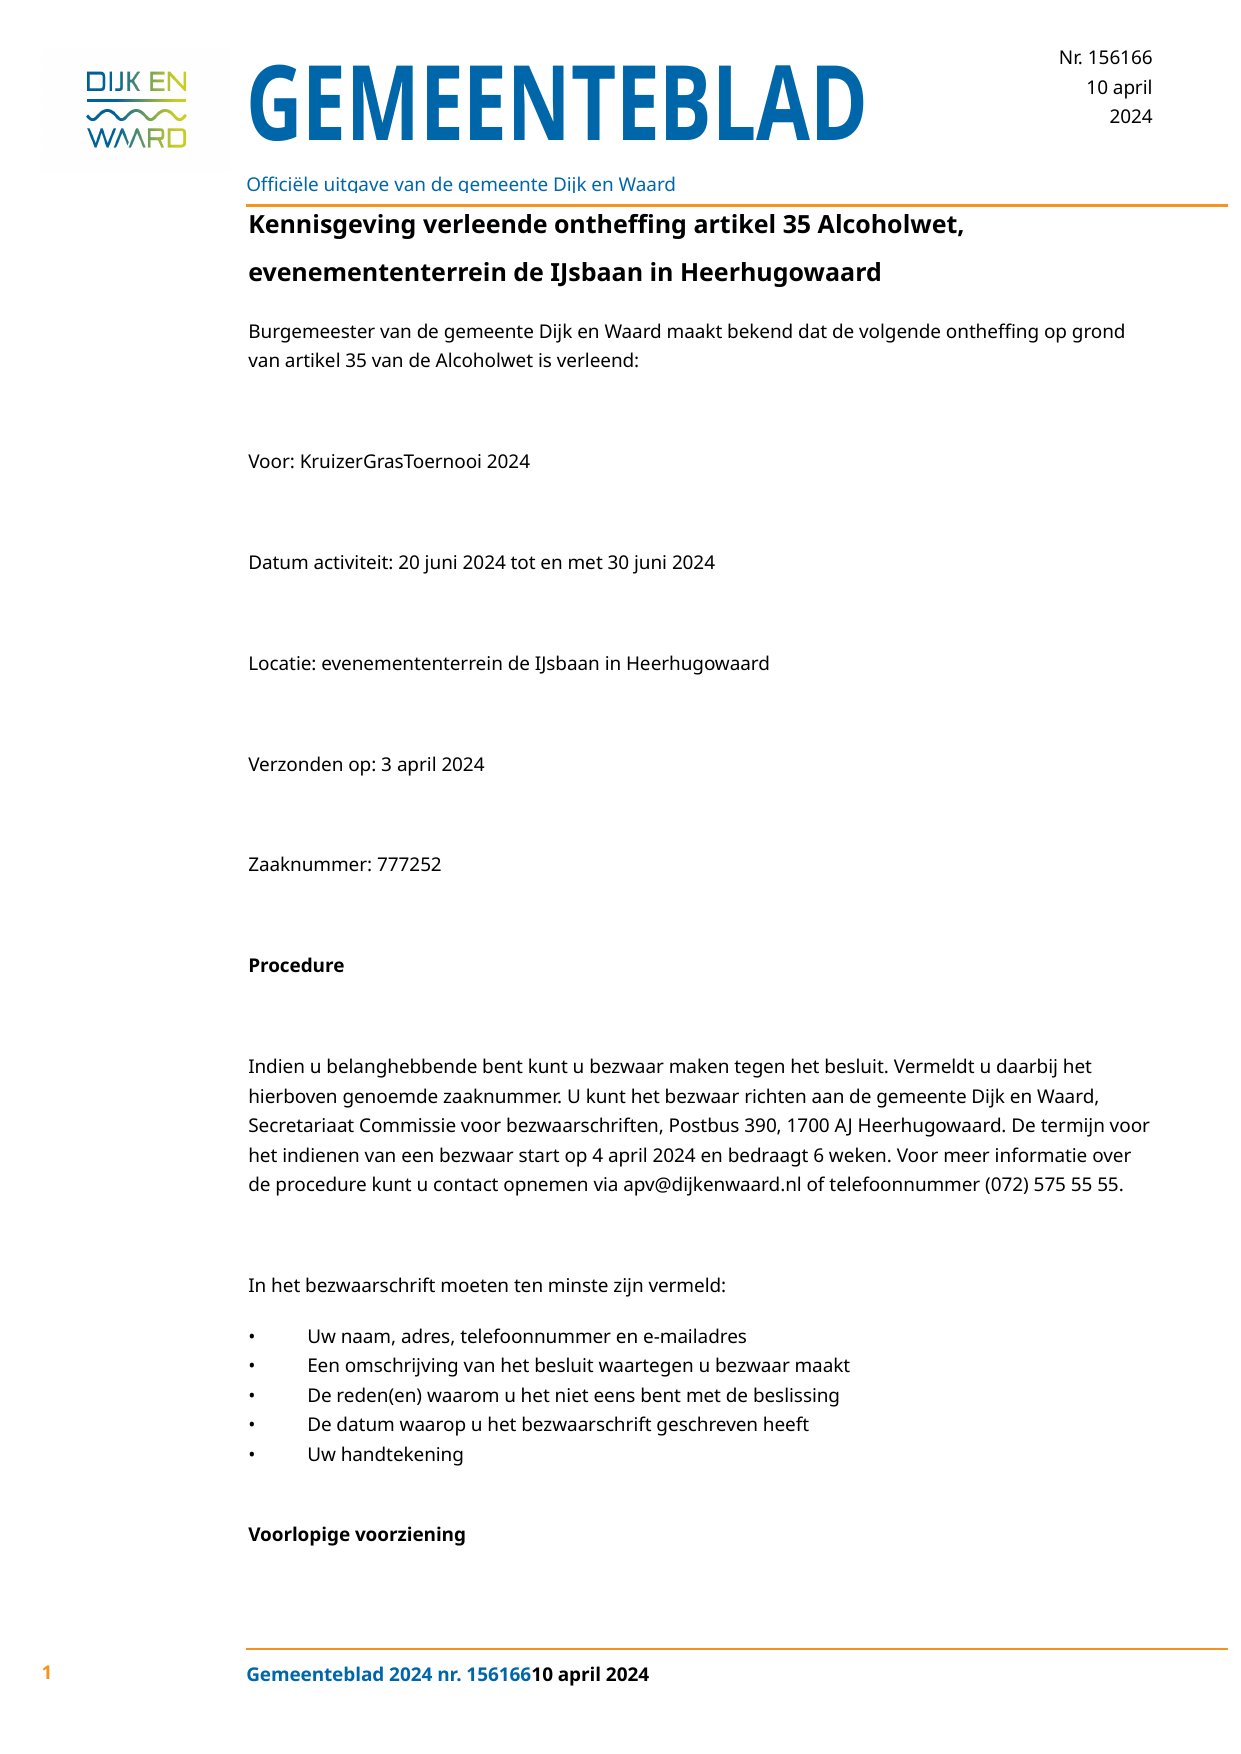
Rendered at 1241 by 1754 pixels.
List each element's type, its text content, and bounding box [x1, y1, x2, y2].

text Verzonden op: 3 april 2024 [248, 751, 1152, 777]
list De datum waarop u het bezwaarschrift geschreven heeft [248, 1412, 1152, 1437]
picture [41, 47, 231, 172]
text Indien u belanghebbende bent kunt u bezwaar maken tegen het besluit. Vermeldt u daarbij het hierboven genoemde zaaknummer. U kunt het bezwaar richten aan de gemeente Dijk en Waard, Secretariaat Commissie voor bezwaarschriften, Postbus 390, 1700 AJ Heerhugowaard. De termijn voor het indienen van een bezwaar start op 4 april 2024 en bedraagt 6 weken. Voor meer informatie over de procedure kunt u contact opnemen via apv@dijkenwaard.nl of telefoonnummer (072) 575 55 55. [248, 1053, 1152, 1197]
text Kennisgeving verleende ontheffing artikel 35 Alcoholwet, evenemententerrein de IJsbaan in Heerhugowaard [248, 207, 1152, 288]
text Voorlopige voorziening [248, 1521, 1152, 1547]
list De reden(en) waarom u het niet eens bent met de beslissing [248, 1382, 1152, 1408]
list Een omschrijving van het besluit waartegen u bezwaar maakt [248, 1352, 1152, 1378]
text Datum activiteit: 20 juni 2024 tot en met 30 juni 2024 [248, 549, 1152, 575]
text Procedure [248, 952, 1152, 978]
text Zaaknummer: 777252 [248, 852, 1152, 877]
text Burgemeester van de gemeente Dijk en Waard maakt bekend dat de volgende ontheffing op grond van artikel 35 van de Alcoholwet is verleend: [248, 318, 1152, 373]
text Voor: KruizerGrasToernooi 2024 [248, 448, 1152, 474]
text In het bezwaarschrift moeten ten minste zijn vermeld: [248, 1272, 1152, 1298]
list Uw naam, adres, telefoonnummer en e-mailadres [248, 1323, 1152, 1349]
text Locatie: evenemententerrein de IJsbaan in Heerhugowaard [248, 650, 1152, 676]
list Uw handtekening [248, 1441, 1152, 1467]
